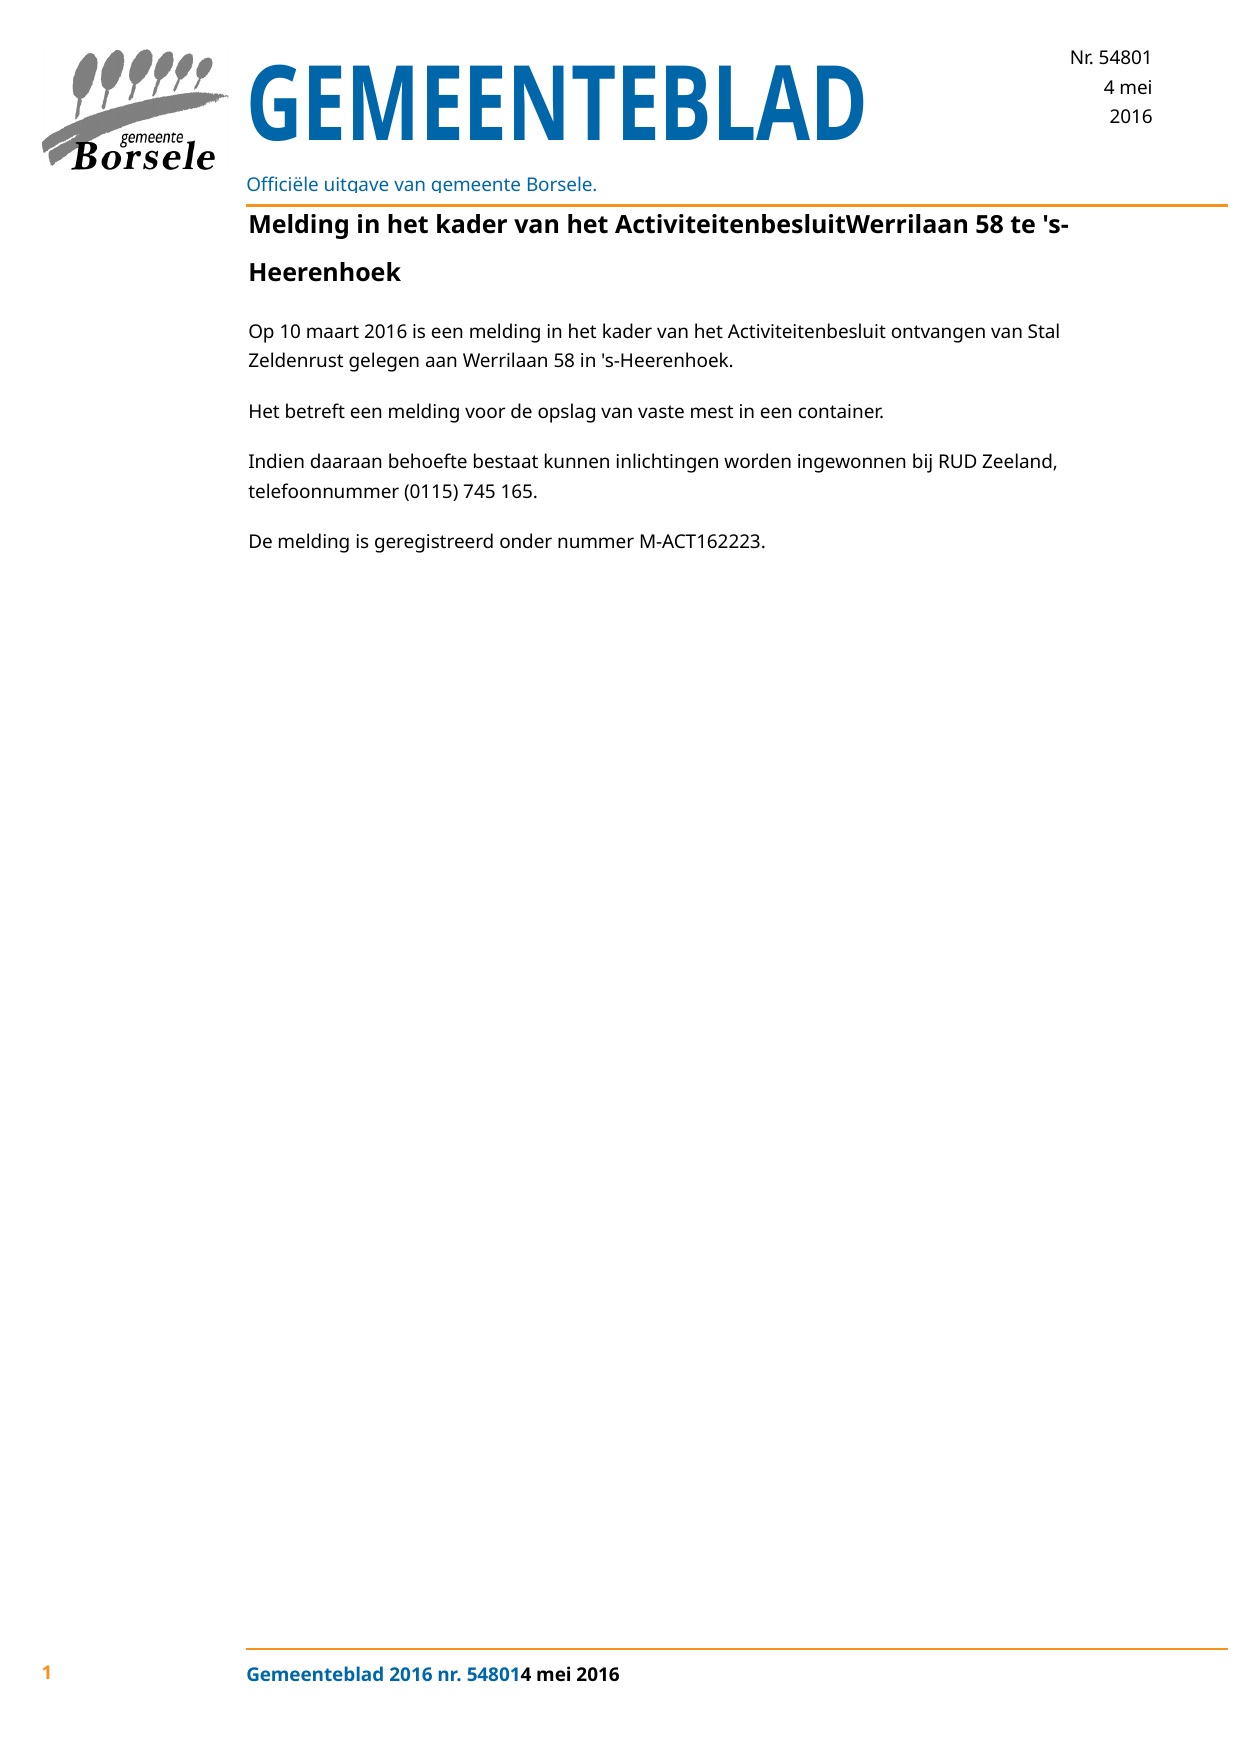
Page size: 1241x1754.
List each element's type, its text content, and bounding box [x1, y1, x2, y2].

text De melding is geregistreerd onder nummer M-ACT162223. [248, 528, 1152, 554]
text Indien daaraan behoefte bestaat kunnen inlichtingen worden ingewonnen bij RUD Zeeland, telefoonnummer (0115) 745 165. [248, 448, 1152, 504]
text Op 10 maart 2016 is een melding in het kader van het Activiteitenbesluit ontvangen van Stal Zeldenrust gelegen aan Werrilaan 58 in 's-Heerenhoek. [248, 318, 1152, 373]
picture [41, 47, 231, 172]
text Melding in het kader van het ActiviteitenbesluitWerrilaan 58 te 's-Heerenhoek [248, 207, 1152, 288]
text Het betreft een melding voor de opslag van vaste mest in een container. [248, 398, 1152, 424]
